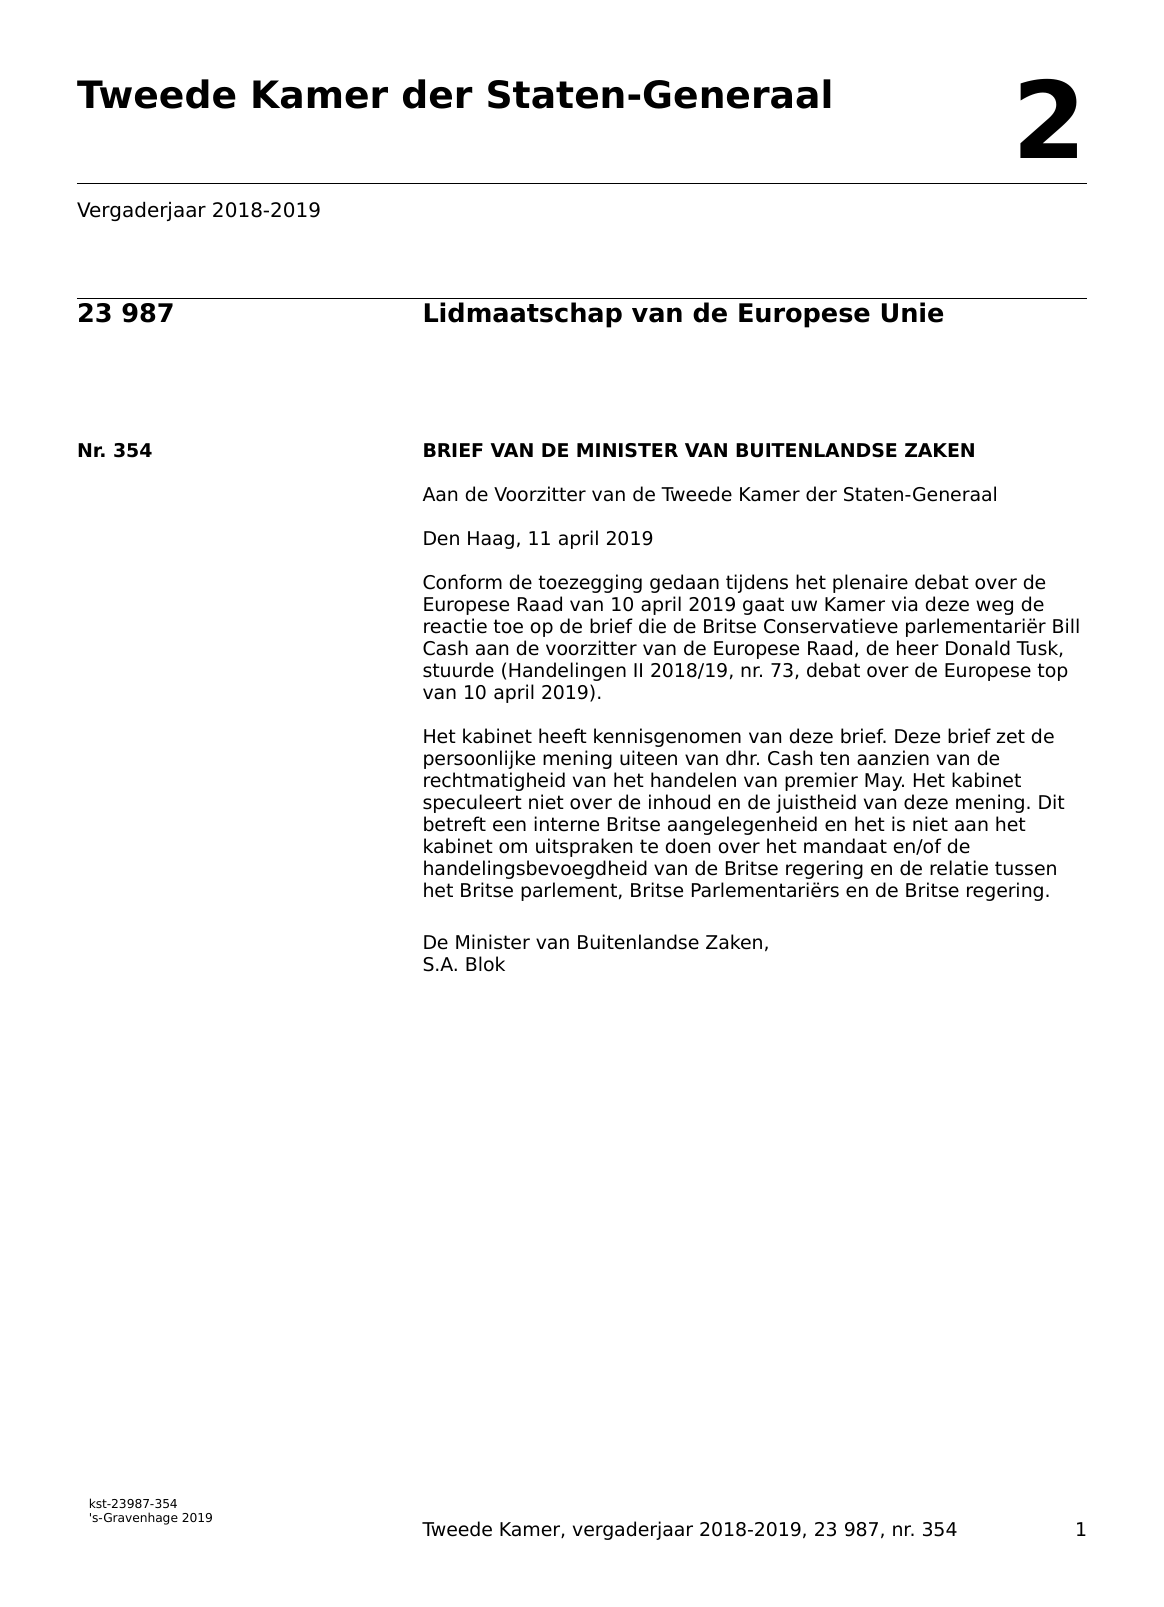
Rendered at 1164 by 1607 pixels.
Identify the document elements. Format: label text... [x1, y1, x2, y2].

text Aan de Voorzitter van de Tweede Kamer der Staten-Generaal [422, 484, 1087, 506]
text De Minister van Buitenlandse Zaken, S.A. Blok [422, 932, 1087, 976]
text Het kabinet heeft kennisgenomen van deze brief. Deze brief zet de persoonlijke mening uiteen van dhr. Cash ten aanzien van de rechtmatigheid van het handelen van premier May. Het kabinet speculeert niet over de inhoud en de juistheid van deze mening. Dit betreft een interne Britse aangelegenheid en het is niet aan het kabinet om uitspraken te doen over het mandaat en/of de handelingsbevoegdheid van de Britse regering en de relatie tussen het Britse parlement, Britse Parlementariërs en de Britse regering. [422, 726, 1087, 902]
text 's-Gravenhage 2019 [88, 1511, 323, 1525]
text Conform de toezegging gedaan tijdens het plenaire debat over de Europese Raad van 10 april 2019 gaat uw Kamer via deze weg de reactie toe op de brief die de Britse Conservatieve parlementariër Bill Cash aan de voorzitter van de Europese Raad, de heer Donald Tusk, stuurde (Handelingen II 2018/19, nr. 73, debat over de Europese top van 10 april 2019). [422, 572, 1087, 704]
subtitle 23 987 Lidmaatschap van de Europese Unie [77, 299, 1087, 329]
text kst-23987-354 [88, 1497, 323, 1511]
text Den Haag, 11 april 2019 [422, 528, 1087, 550]
subtitle Nr. 354 BRIEF VAN DE MINISTER VAN BUITENLANDSE ZAKEN [77, 440, 1087, 462]
table_header 2 [886, 59, 1087, 183]
table_header Tweede Kamer der Staten-Generaal [77, 59, 886, 183]
table_cell Vergaderjaar 2018-2019 [77, 184, 1087, 298]
